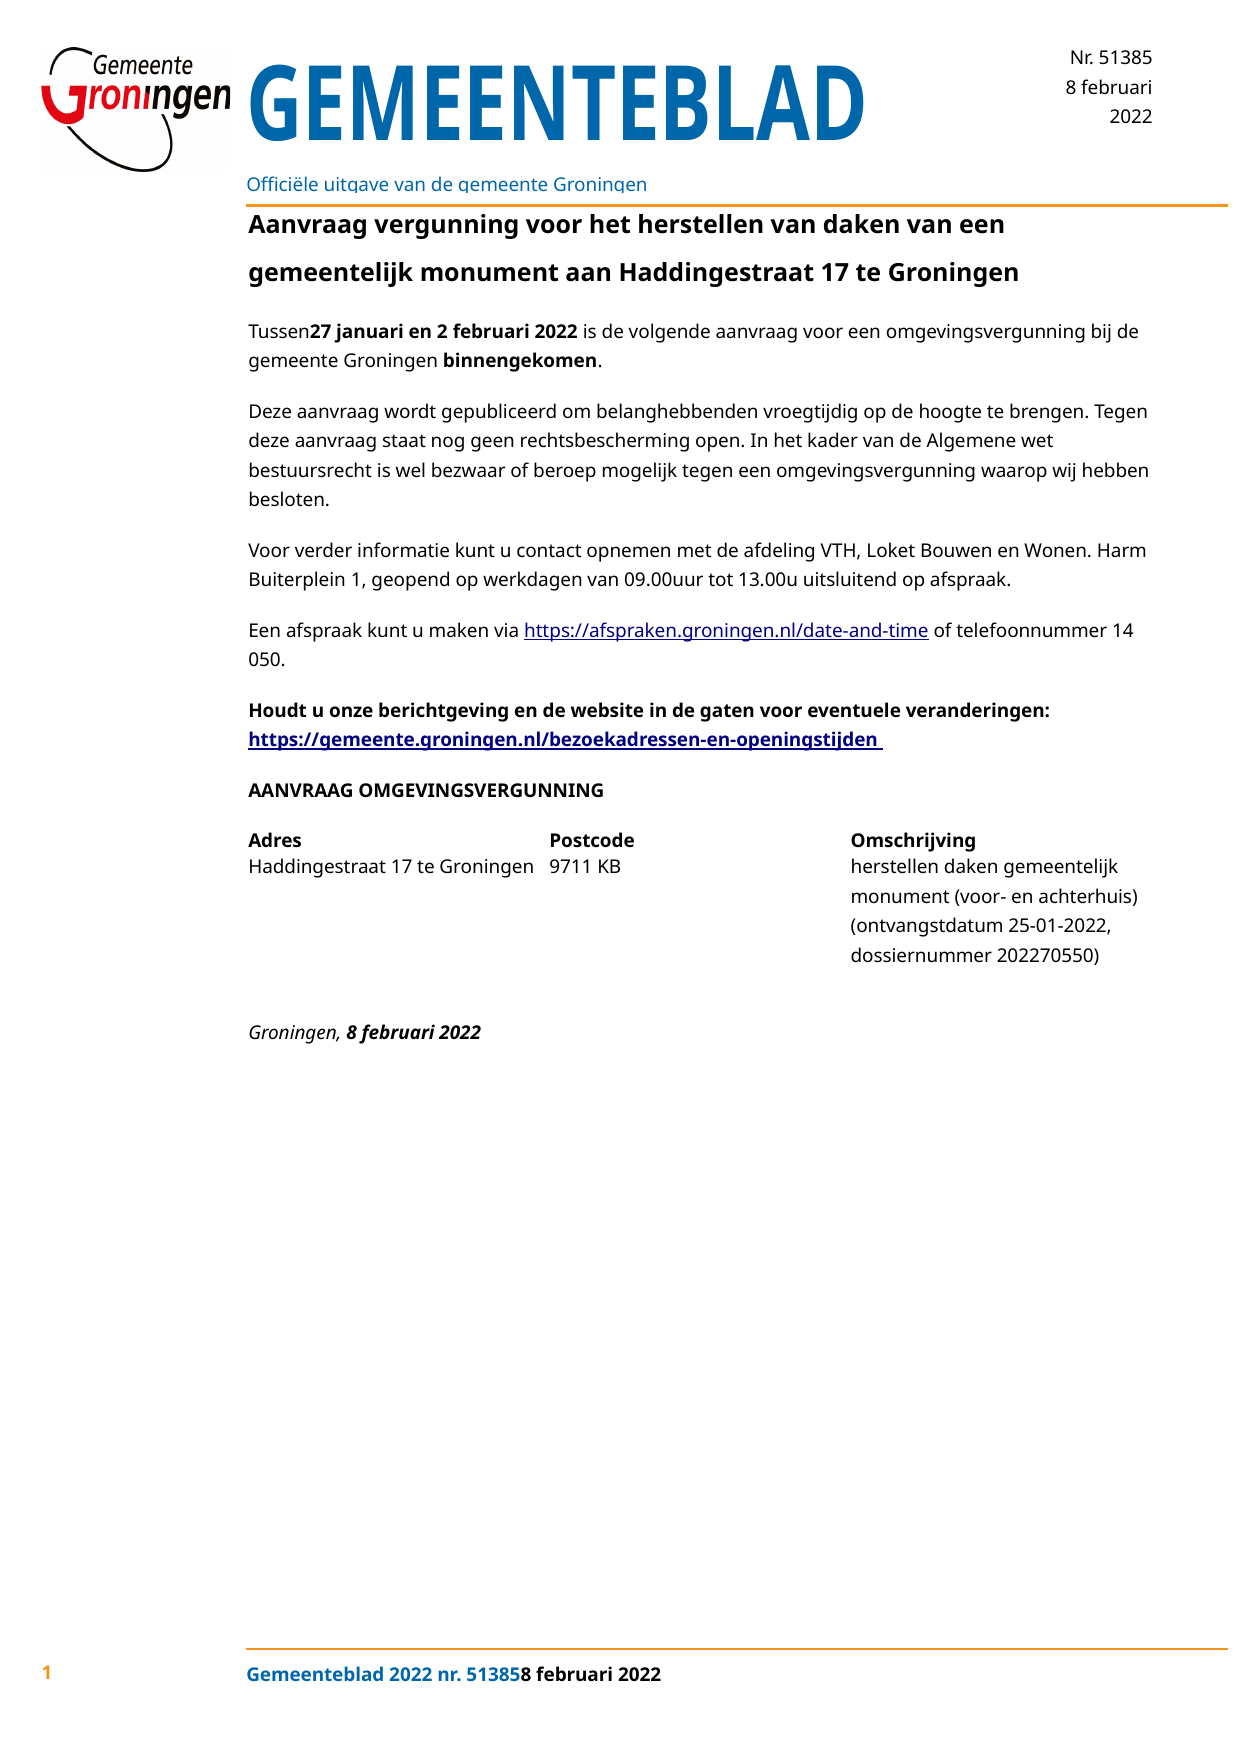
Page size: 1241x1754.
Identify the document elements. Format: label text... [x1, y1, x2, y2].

text Deze aanvraag wordt gepubliceerd om belanghebbenden vroegtijdig op de hoogte te brengen. Tegen deze aanvraag staat nog geen rechtsbescherming open. In het kader van de Algemene wet bestuursrecht is wel bezwaar of beroep mogelijk tegen een omgevingsvergunning waarop wij hebben besloten. [248, 398, 1152, 512]
text Een afspraak kunt u maken via https://afspraken.groningen.nl/date-and-time of telefoonnummer 14 050. [248, 617, 1152, 672]
table_cell herstellen daken gemeentelijk monument (voor- en achterhuis) (ontvangstdatum 25-01-2022, dossiernummer 202270550) [850, 853, 1152, 968]
table_header Adres [248, 828, 549, 853]
text Tussen27 januari en 2 februari 2022 is de volgende aanvraag voor een omgevingsvergunning bij de gemeente Groningen binnengekomen. [248, 318, 1152, 373]
table_cell 9711 KB [549, 853, 850, 968]
text Groningen, 8 februari 2022 [248, 1019, 1152, 1044]
text Houdt u onze berichtgeving en de website in de gaten voor eventuele veranderingen: https://gemeente.groningen.nl/bezoekadressen-en-openingstijden [248, 697, 1152, 752]
picture [41, 47, 231, 172]
table_header Postcode [549, 828, 850, 853]
table_cell Haddingestraat 17 te Groningen [248, 853, 549, 968]
text AANVRAAG OMGEVINGSVERGUNNING [248, 777, 1152, 803]
table_header Omschrijving [850, 828, 1152, 853]
text Voor verder informatie kunt u contact opnemen met de afdeling VTH, Loket Bouwen en Wonen. Harm Buiterplein 1, geopend op werkdagen van 09.00uur tot 13.00u uitsluitend op afspraak. [248, 537, 1152, 592]
text Aanvraag vergunning voor het herstellen van daken van een gemeentelijk monument aan Haddingestraat 17 te Groningen [248, 207, 1152, 288]
